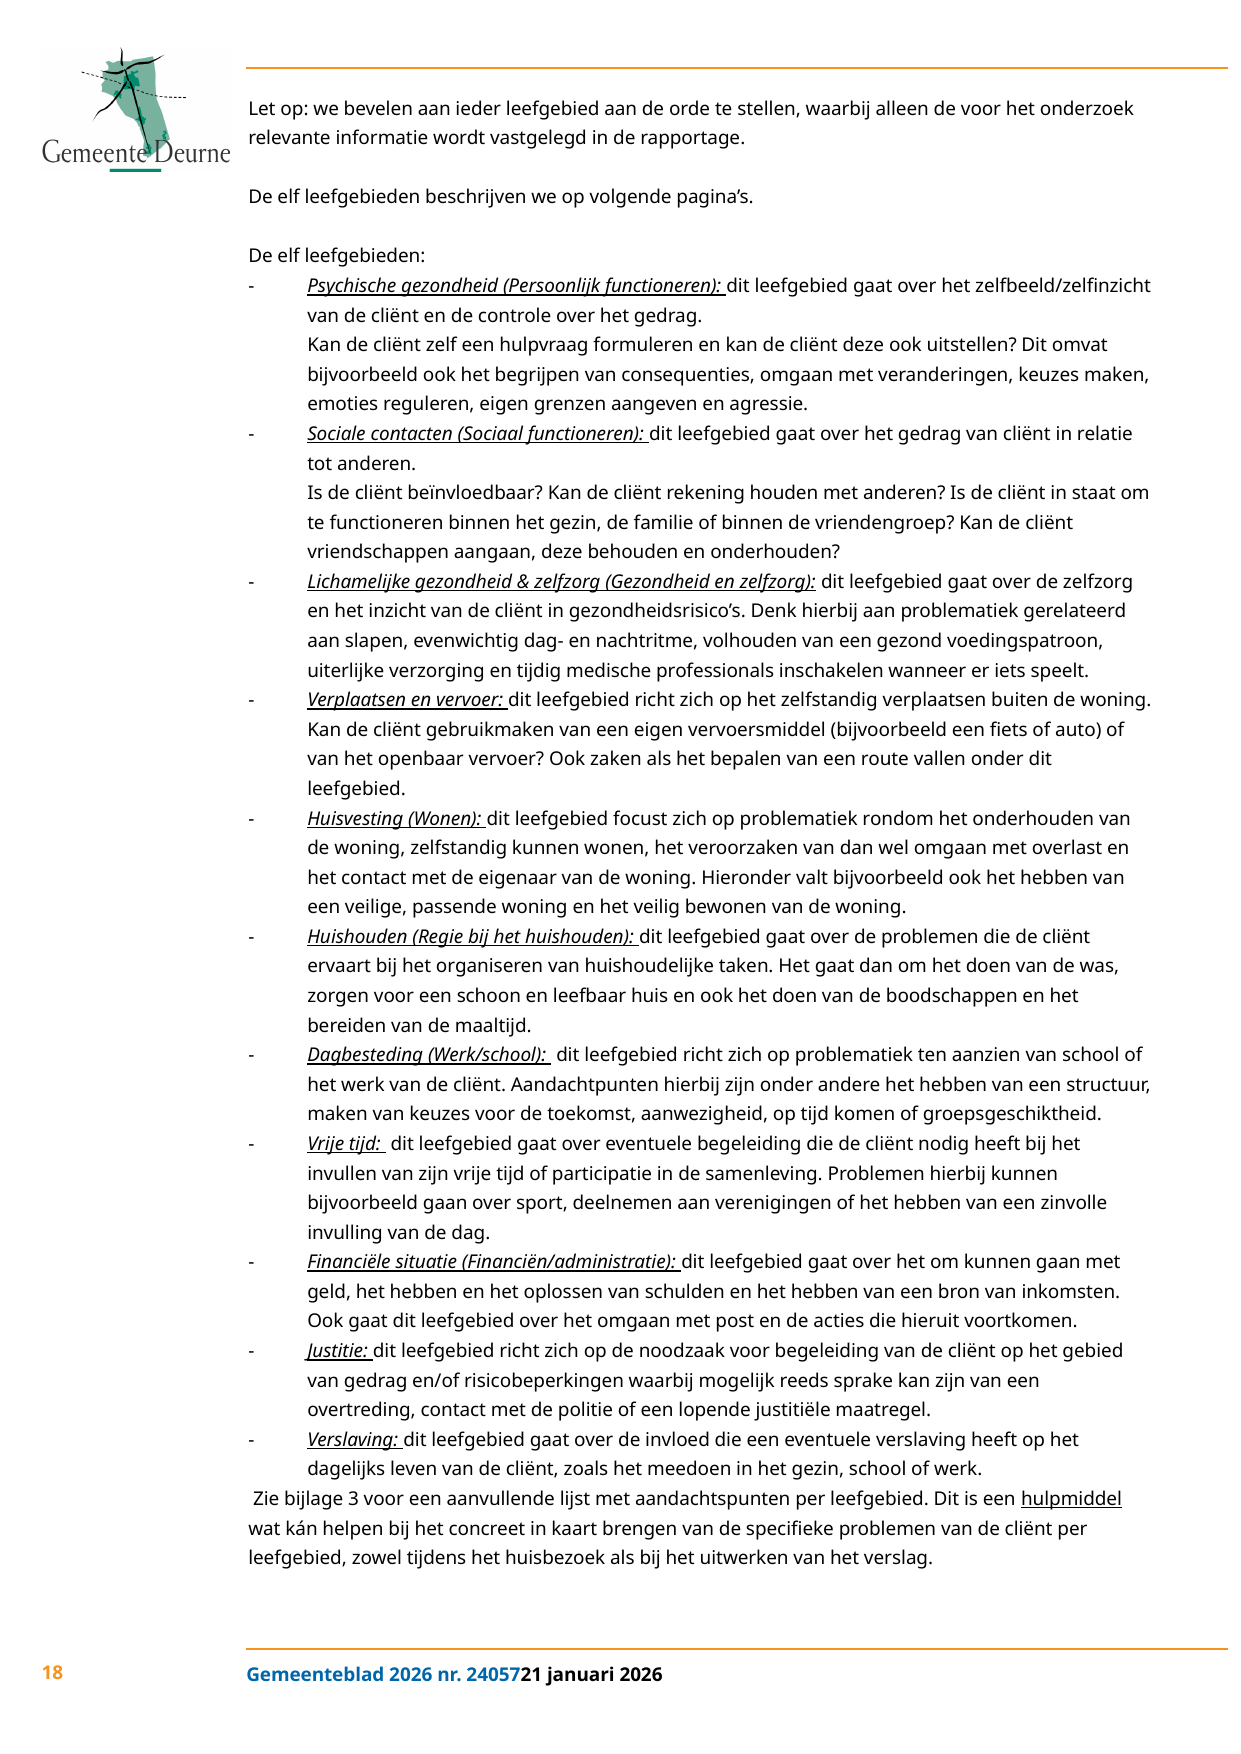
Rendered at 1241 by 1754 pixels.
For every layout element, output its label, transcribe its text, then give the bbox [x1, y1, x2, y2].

text De elf leefgebieden: [248, 243, 1152, 268]
list Kan de cliënt gebruikmaken van een eigen vervoersmiddel (bijvoorbeeld een fiets of auto) of van het openbaar vervoer? Ook zaken als het bepalen van een route vallen onder dit leefgebied. [248, 716, 1152, 801]
list Huishouden (Regie bij het huishouden): dit leefgebied gaat over de problemen die de cliënt ervaart bij het organiseren van huishoudelijke taken. Het gaat dan om het doen van de was, zorgen voor een schoon en leefbaar huis en ook het doen van de boodschappen en het bereiden van de maaltijd. [248, 923, 1152, 1038]
list Kan de cliënt zelf een hulpvraag formuleren en kan de cliënt deze ook uitstellen? Dit omvat bijvoorbeeld ook het begrijpen van consequenties, omgaan met veranderingen, keuzes maken, emoties reguleren, eigen grenzen aangeven en agressie. [248, 331, 1152, 416]
list Dagbesteding (Werk/school): dit leefgebied richt zich op problematiek ten aanzien van school of het werk van de cliënt. Aandachtpunten hierbij zijn onder andere het hebben van een structuur, maken van keuzes voor de toekomst, aanwezigheid, op tijd komen of groepsgeschiktheid. [248, 1041, 1152, 1126]
list Verplaatsen en vervoer: dit leefgebied richt zich op het zelfstandig verplaatsen buiten de woning. [248, 686, 1152, 712]
text De elf leefgebieden beschrijven we op volgende pagina’s. [248, 183, 1152, 209]
list Verslaving: dit leefgebied gaat over de invloed die een eventuele verslaving heeft op het dagelijks leven van de cliënt, zoals het meedoen in het gezin, school of werk. [248, 1426, 1152, 1481]
list Is de cliënt beïnvloedbaar? Kan de cliënt rekening houden met anderen? Is de cliënt in staat om te functioneren binnen het gezin, de familie of binnen de vriendengroep? Kan de cliënt vriendschappen aangaan, deze behouden en onderhouden? [248, 479, 1152, 564]
list Justitie: dit leefgebied richt zich op de noodzaak voor begeleiding van de cliënt op het gebied van gedrag en/of risicobeperkingen waarbij mogelijk reeds sprake kan zijn van een overtreding, contact met de politie of een lopende justitiële maatregel. [248, 1337, 1152, 1422]
list Vrije tijd: dit leefgebied gaat over eventuele begeleiding die de cliënt nodig heeft bij het invullen van zijn vrije tijd of participatie in de samenleving. Problemen hierbij kunnen bijvoorbeeld gaan over sport, deelnemen aan verenigingen of het hebben van een zinvolle invulling van de dag. [248, 1130, 1152, 1245]
list Lichamelijke gezondheid & zelfzorg (Gezondheid en zelfzorg): dit leefgebied gaat over de zelfzorg en het inzicht van de cliënt in gezondheidsrisico’s. Denk hierbij aan problematiek gerelateerd aan slapen, evenwichtig dag- en nachtritme, volhouden van een gezond voedingspatroon, uiterlijke verzorging en tijdig medische professionals inschakelen wanneer er iets speelt. [248, 568, 1152, 683]
list Huisvesting (Wonen): dit leefgebied focust zich op problematiek rondom het onderhouden van de woning, zelfstandig kunnen wonen, het veroorzaken van dan wel omgaan met overlast en het contact met de eigenaar van de woning. Hieronder valt bijvoorbeeld ook het hebben van een veilige, passende woning en het veilig bewonen van de woning. [248, 805, 1152, 919]
text Zie bijlage 3 voor een aanvullende lijst met aandachtspunten per leefgebied. Dit is een hulpmiddel wat kán helpen bij het concreet in kaart brengen van de specifieke problemen van de cliënt per leefgebied, zowel tijdens het huisbezoek als bij het uitwerken van het verslag. [248, 1485, 1152, 1570]
list Financiële situatie (Financiën/administratie): dit leefgebied gaat over het om kunnen gaan met geld, het hebben en het oplossen van schulden en het hebben van een bron van inkomsten. Ook gaat dit leefgebied over het omgaan met post en de acties die hieruit voortkomen. [248, 1248, 1152, 1333]
list Psychische gezondheid (Persoonlijk functioneren): dit leefgebied gaat over het zelfbeeld/zelfinzicht van de cliënt en de controle over het gedrag. [248, 272, 1152, 328]
picture [41, 47, 231, 172]
text Let op: we bevelen aan ieder leefgebied aan de orde te stellen, waarbij alleen de voor het onderzoek relevante informatie wordt vastgelegd in de rapportage. [248, 95, 1152, 150]
list Sociale contacten (Sociaal functioneren): dit leefgebied gaat over het gedrag van cliënt in relatie tot anderen. [248, 420, 1152, 476]
